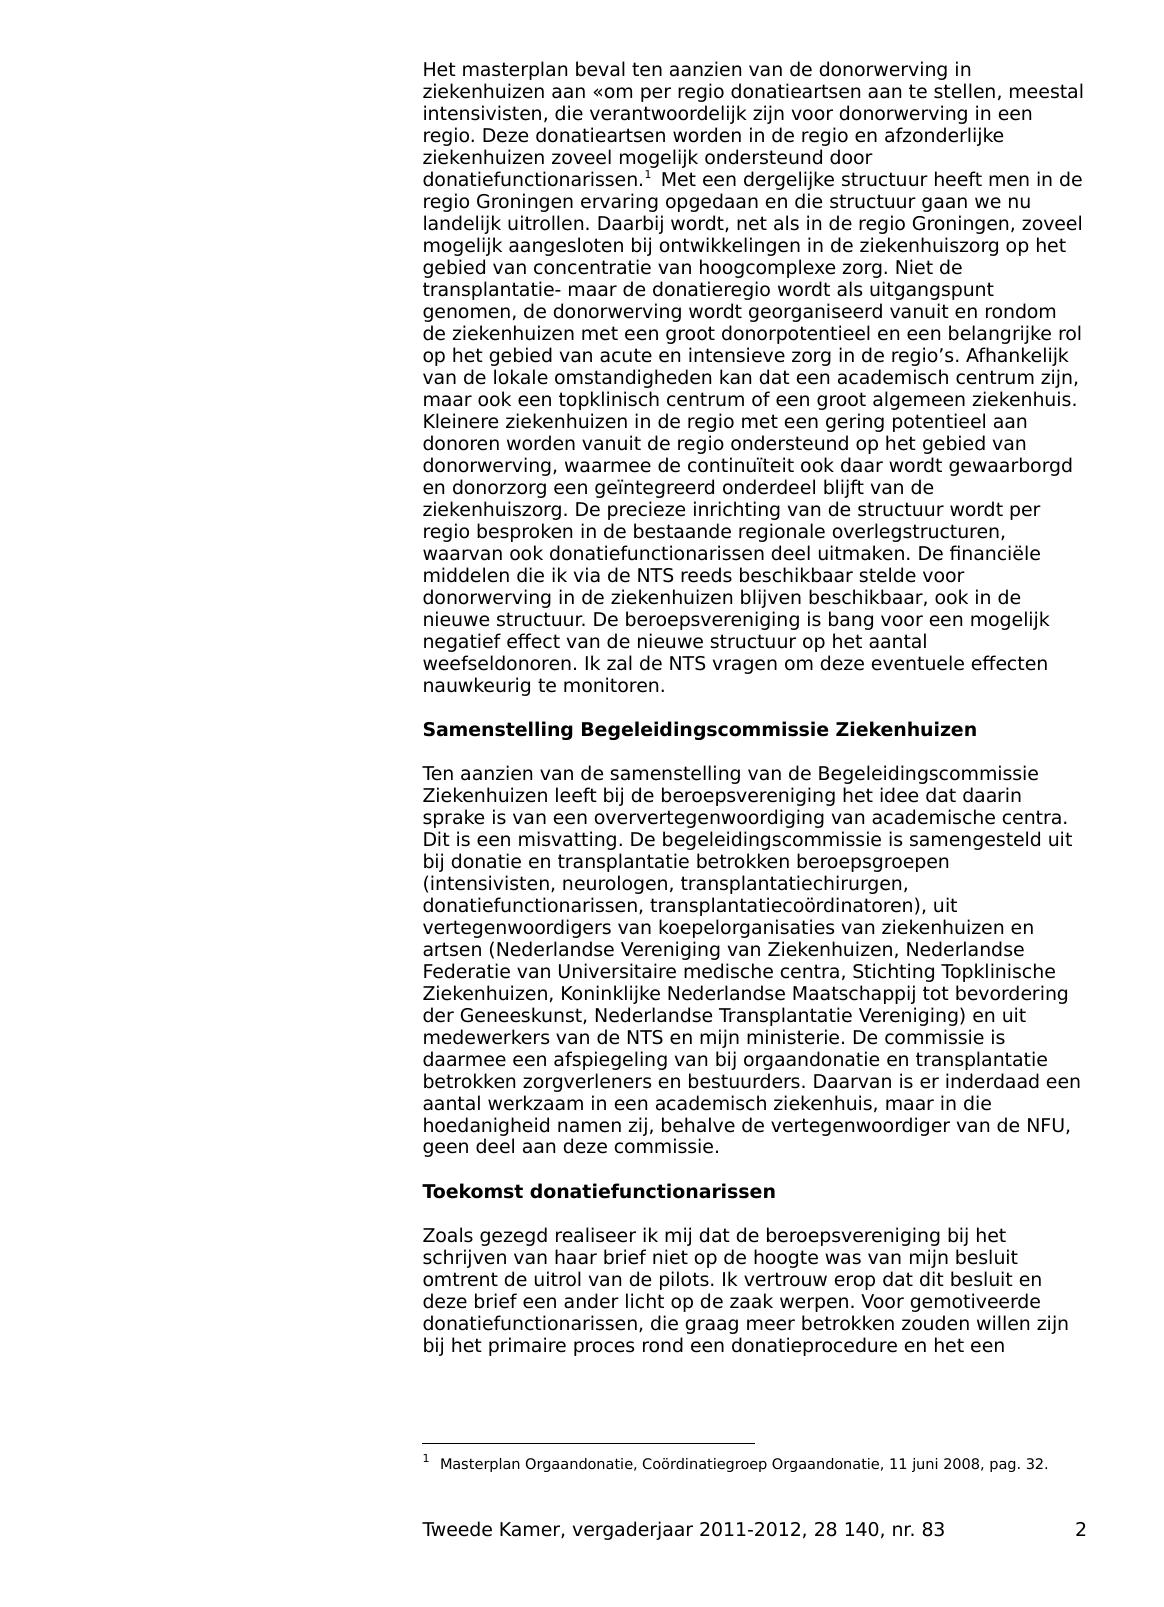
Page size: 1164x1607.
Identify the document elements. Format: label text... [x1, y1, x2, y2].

text Zoals gezegd realiseer ik mij dat de beroepsvereniging bij het schrijven van haar brief niet op de hoogte was van mijn besluit omtrent de uitrol van de pilots. Ik vertrouw erop dat dit besluit en deze brief een ander licht op de zaak werpen. Voor gemotiveerde donatiefunctionarissen, die graag meer betrokken zouden willen zijn bij het primaire proces rond een donatieprocedure en het een [422, 1225, 1087, 1357]
subtitle Toekomst donatiefunctionarissen [422, 1181, 1087, 1203]
subtitle Samenstelling Begeleidingscommissie Ziekenhuizen [422, 719, 1087, 741]
text Het masterplan beval ten aanzien van de donorwerving in ziekenhuizen aan «om per regio donatieartsen aan te stellen, meestal intensivisten, die verantwoordelijk zijn voor donorwerving in een regio. Deze donatieartsen worden in de regio en afzonderlijke ziekenhuizen zoveel mogelijk ondersteund door donatiefunctionarissen. Met een dergelijke structuur heeft men in de regio Groningen ervaring opgedaan en die structuur gaan we nu landelijk uitrollen. Daarbij wordt, net als in de regio Groningen, zoveel mogelijk aangesloten bij ontwikkelingen in de ziekenhuiszorg op het gebied van concentratie van hoogcomplexe zorg. Niet de transplantatie- maar de donatieregio wordt als uitgangspunt genomen, de donorwerving wordt georganiseerd vanuit en rondom de ziekenhuizen met een groot donorpotentieel en een belangrijke rol op het gebied van acute en intensieve zorg in de regio’s. Afhankelijk van de lokale omstandigheden kan dat een academisch centrum zijn, maar ook een topklinisch centrum of een groot algemeen ziekenhuis. Kleinere ziekenhuizen in de regio met een gering potentieel aan donoren worden vanuit de regio ondersteund op het gebied van donorwerving, waarmee de continuïteit ook daar wordt gewaarborgd en donorzorg een geïntegreerd onderdeel blijft van de ziekenhuiszorg. De precieze inrichting van de structuur wordt per regio besproken in de bestaande regionale overlegstructuren, waarvan ook donatiefunctionarissen deel uitmaken. De financiële middelen die ik via de NTS reeds beschikbaar stelde voor donorwerving in de ziekenhuizen blijven beschikbaar, ook in de nieuwe structuur. De beroepsvereniging is bang voor een mogelijk negatief effect van de nieuwe structuur op het aantal weefseldonoren. Ik zal de NTS vragen om deze eventuele effecten nauwkeurig te monitoren. [422, 59, 1087, 696]
text Ten aanzien van de samenstelling van de Begeleidingscommissie Ziekenhuizen leeft bij de beroepsvereniging het idee dat daarin sprake is van een oververtegenwoordiging van academische centra. Dit is een misvatting. De begeleidingscommissie is samengesteld uit bij donatie en transplantatie betrokken beroepsgroepen (intensivisten, neurologen, transplantatiechirurgen, donatiefunctionarissen, transplantatiecoördinatoren), uit vertegenwoordigers van koepelorganisaties van ziekenhuizen en artsen (Nederlandse Vereniging van Ziekenhuizen, Nederlandse Federatie van Universitaire medische centra, Stichting Topklinische Ziekenhuizen, Koninklijke Nederlandse Maatschappij tot bevordering der Geneeskunst, Nederlandse Transplantatie Vereniging) en uit medewerkers van de NTS en mijn ministerie. De commissie is daarmee een afspiegeling van bij orgaandonatie en transplantatie betrokken zorgverleners en bestuurders. Daarvan is er inderdaad een aantal werkzaam in een academisch ziekenhuis, maar in die hoedanigheid namen zij, behalve de vertegenwoordiger van de NFU, geen deel aan deze commissie. [422, 763, 1087, 1158]
text Masterplan Orgaandonatie, Coördinatiegroep Orgaandonatie, 11 juni 2008, pag. 32. [422, 1452, 1087, 1474]
